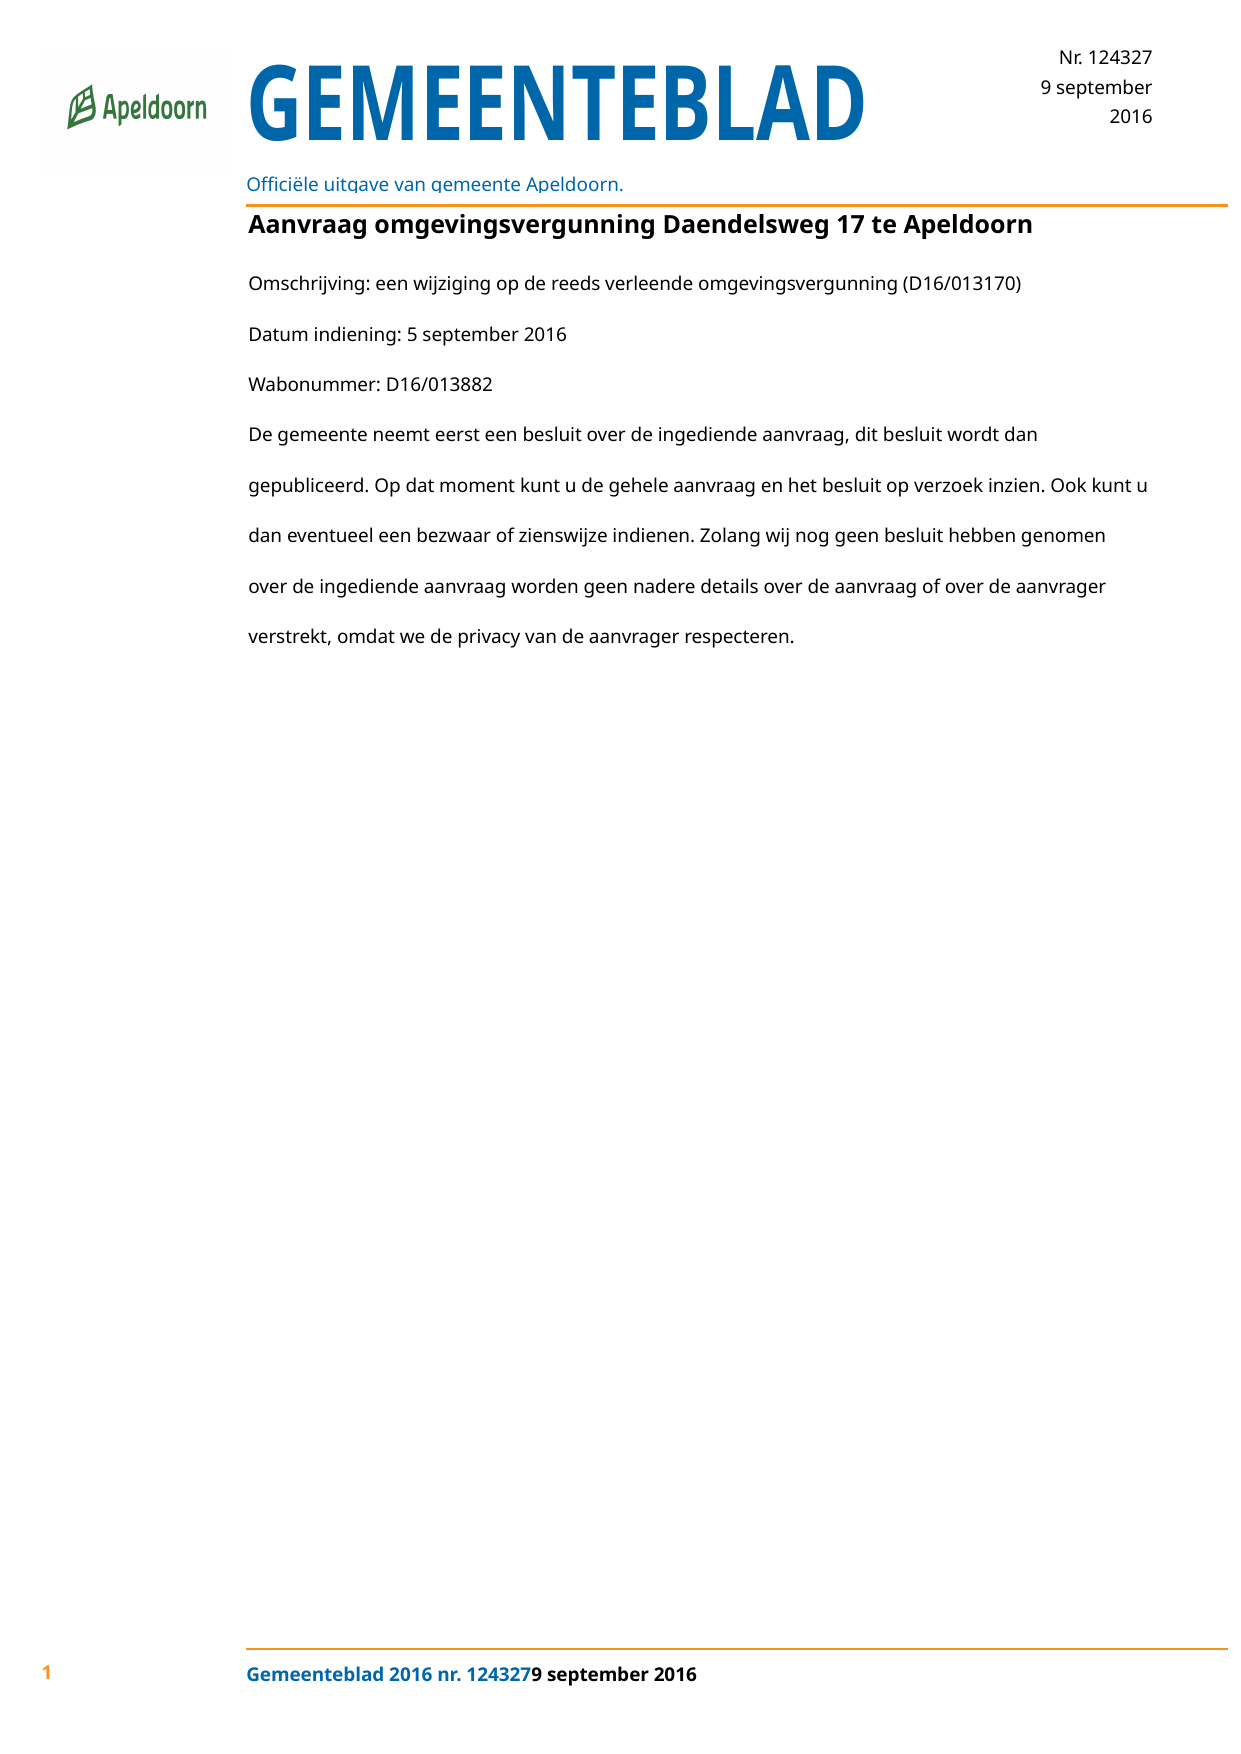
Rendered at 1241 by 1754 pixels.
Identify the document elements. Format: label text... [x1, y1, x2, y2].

text gepubliceerd. Op dat moment kunt u de gehele aanvraag en het besluit op verzoek inzien. Ook kunt u [248, 472, 1152, 498]
text verstrekt, omdat we de privacy van de aanvrager respecteren. [248, 623, 1152, 649]
picture [41, 47, 231, 172]
text De gemeente neemt eerst een besluit over de ingediende aanvraag, dit besluit wordt dan [248, 422, 1152, 447]
text over de ingediende aanvraag worden geen nadere details over de aanvraag of over de aanvrager [248, 573, 1152, 598]
text Aanvraag omgevingsvergunning Daendelsweg 17 te Apeldoorn [248, 207, 1152, 241]
text Omschrijving: een wijziging op de reeds verleende omgevingsvergunning (D16/013170) [248, 270, 1152, 296]
text Wabonummer: D16/013882 [248, 371, 1152, 397]
text dan eventueel een bezwaar of zienswijze indienen. Zolang wij nog geen besluit hebben genomen [248, 522, 1152, 548]
text Datum indiening: 5 september 2016 [248, 321, 1152, 346]
